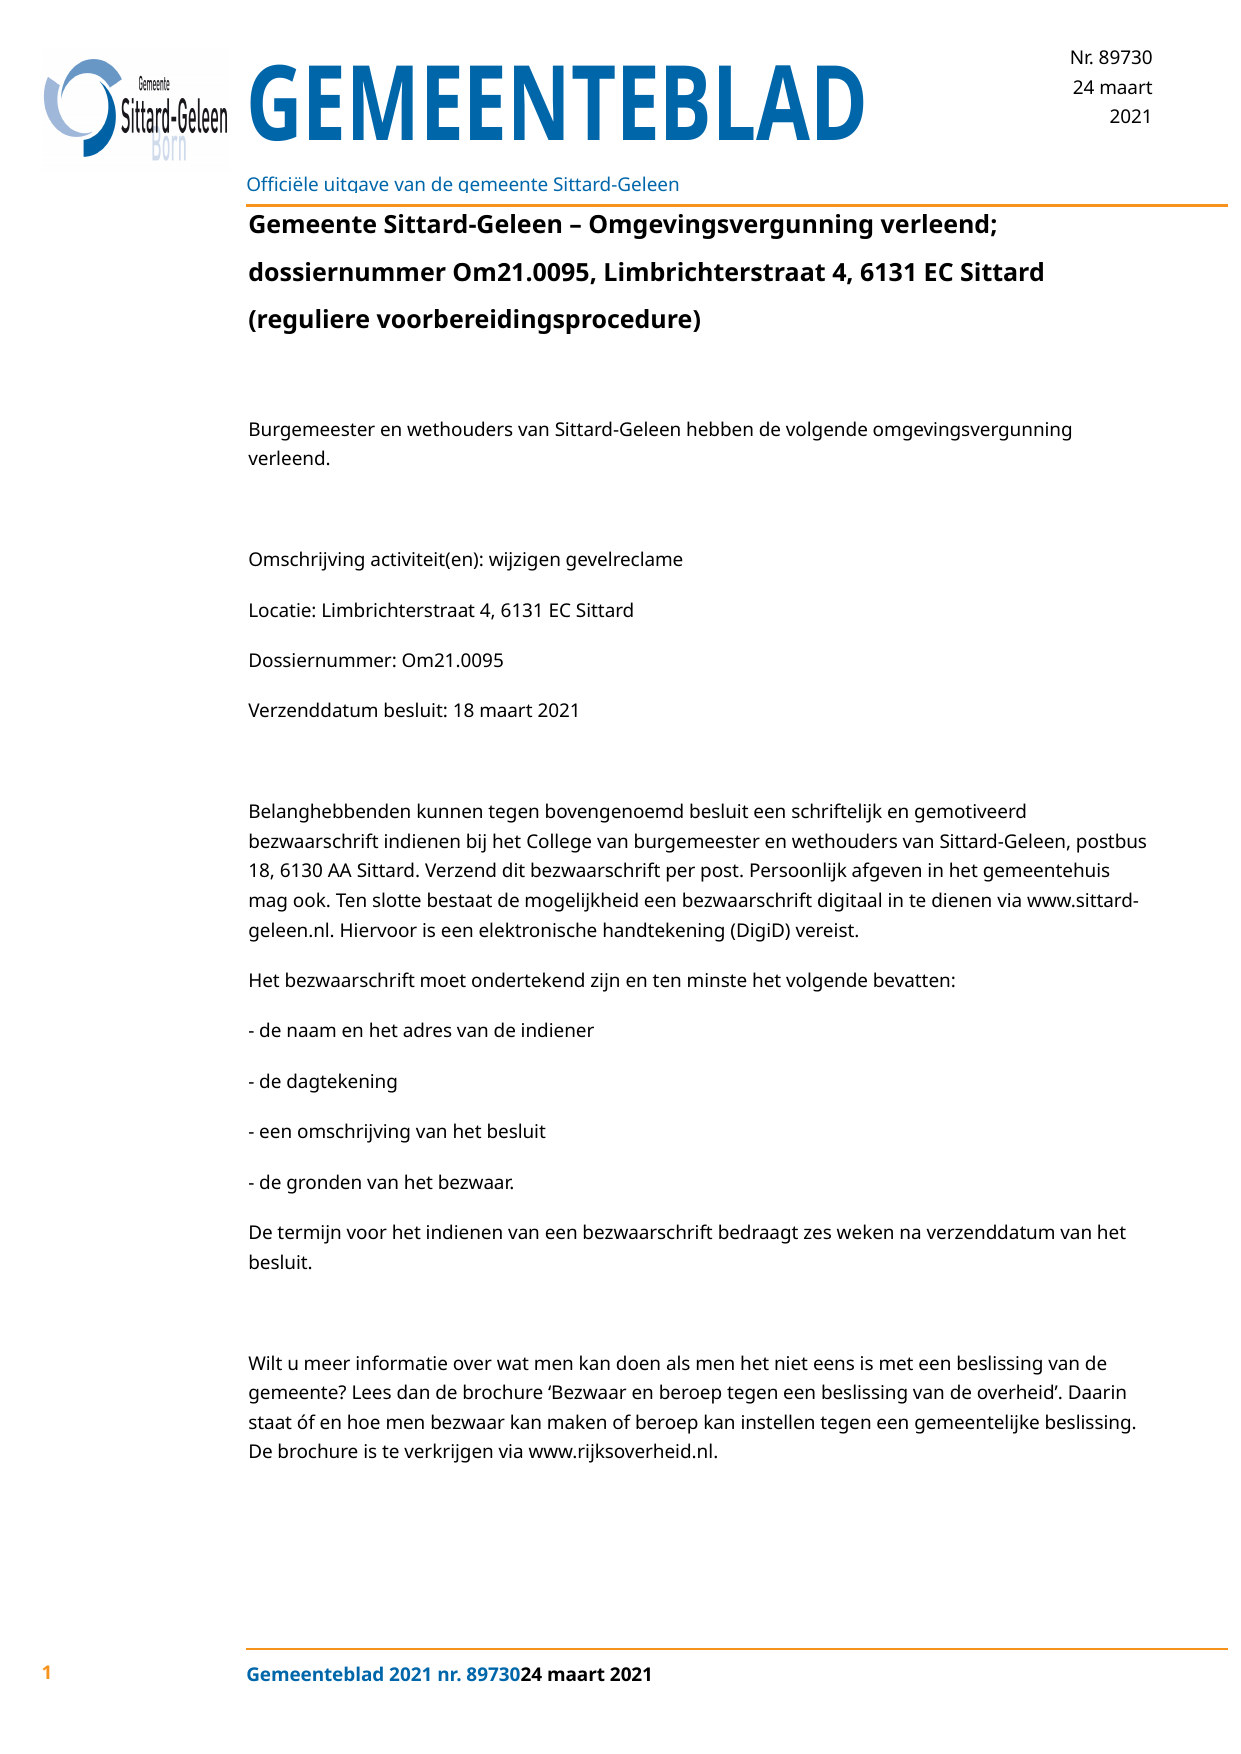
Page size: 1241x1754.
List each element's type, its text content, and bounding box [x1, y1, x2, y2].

text Belanghebbenden kunnen tegen bovengenoemd besluit een schriftelijk en gemotiveerd bezwaarschrift indienen bij het College van burgemeester en wethouders van Sittard-Geleen, postbus 18, 6130 AA Sittard. Verzend dit bezwaarschrift per post. Persoonlijk afgeven in het gemeentehuis mag ook. Ten slotte bestaat de mogelijkheid een bezwaarschrift digitaal in te dienen via www.sittard-geleen.nl. Hiervoor is een elektronische handtekening (DigiD) vereist. [248, 798, 1152, 942]
text Burgemeester en wethouders van Sittard-Geleen hebben de volgende omgevingsvergunning verleend. [248, 416, 1152, 471]
text - de gronden van het bezwaar. [248, 1169, 1152, 1194]
picture [41, 47, 231, 172]
text Locatie: Limbrichterstraat 4, 6131 EC Sittard [248, 597, 1152, 622]
text Wilt u meer informatie over wat men kan doen als men het niet eens is met een beslissing van de gemeente? Lees dan de brochure ‘Bezwaar en beroep tegen een beslissing van de overheid’. Daarin staat óf en hoe men bezwaar kan maken of beroep kan instellen tegen een gemeentelijke beslissing. De brochure is te verkrijgen via www.rijksoverheid.nl. [248, 1350, 1152, 1464]
text Omschrijving activiteit(en): wijzigen gevelreclame [248, 546, 1152, 572]
text - de dagtekening [248, 1068, 1152, 1094]
text De termijn voor het indienen van een bezwaarschrift bedraagt zes weken na verzenddatum van het besluit. [248, 1219, 1152, 1274]
text Dossiernummer: Om21.0095 [248, 647, 1152, 673]
text Het bezwaarschrift moet ondertekend zijn en ten minste het volgende bevatten: [248, 967, 1152, 993]
text Verzenddatum besluit: 18 maart 2021 [248, 698, 1152, 723]
text - de naam en het adres van de indiener [248, 1018, 1152, 1043]
text Gemeente Sittard-Geleen – Omgevingsvergunning verleend; dossiernummer Om21.0095, Limbrichterstraat 4, 6131 EC Sittard (reguliere voorbereidingsprocedure) [248, 207, 1152, 336]
text - een omschrijving van het besluit [248, 1118, 1152, 1144]
